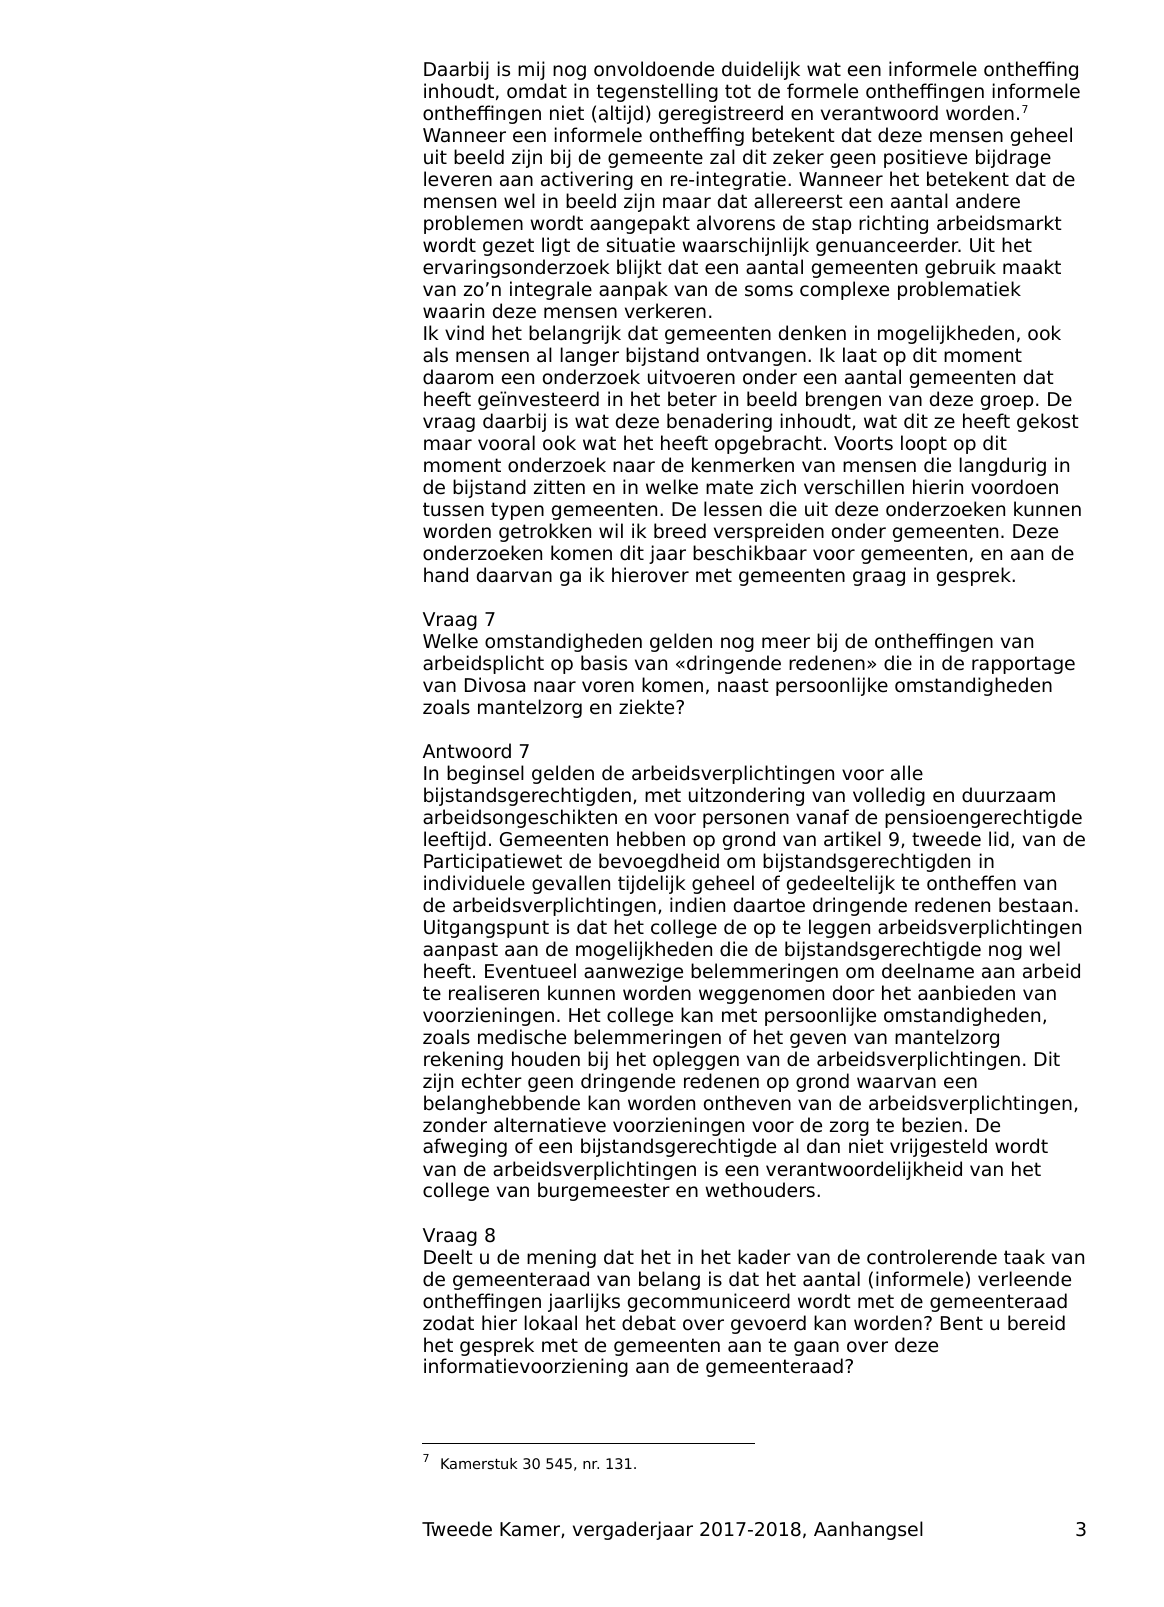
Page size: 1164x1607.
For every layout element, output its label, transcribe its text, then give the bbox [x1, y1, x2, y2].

text Vraag 7 [422, 609, 1087, 631]
text Vraag 8 [422, 1224, 1087, 1247]
text Antwoord 7 [422, 741, 1087, 763]
text Kamerstuk 30 545, nr. 131. [422, 1452, 1087, 1474]
text Daarbij is mij nog onvoldoende duidelijk wat een informele ontheffing inhoudt, omdat in tegenstelling tot de formele ontheffingen informele ontheffingen niet (altijd) geregistreerd en verantwoord worden. Wanneer een informele ontheffing betekent dat deze mensen geheel uit beeld zijn bij de gemeente zal dit zeker geen positieve bijdrage leveren aan activering en re-integratie. Wanneer het betekent dat de mensen wel in beeld zijn maar dat allereerst een aantal andere problemen wordt aangepakt alvorens de stap richting arbeidsmarkt wordt gezet ligt de situatie waarschijnlijk genuanceerder. Uit het ervaringsonderzoek blijkt dat een aantal gemeenten gebruik maakt van zo’n integrale aanpak van de soms complexe problematiek waarin deze mensen verkeren. [422, 59, 1087, 323]
text Welke omstandigheden gelden nog meer bij de ontheffingen van arbeidsplicht op basis van «dringende redenen» die in de rapportage van Divosa naar voren komen, naast persoonlijke omstandigheden zoals mantelzorg en ziekte? [422, 631, 1087, 719]
text In beginsel gelden de arbeidsverplichtingen voor alle bijstandsgerechtigden, met uitzondering van volledig en duurzaam arbeidsongeschikten en voor personen vanaf de pensioengerechtigde leeftijd. Gemeenten hebben op grond van artikel 9, tweede lid, van de Participatiewet de bevoegdheid om bijstandsgerechtigden in individuele gevallen tijdelijk geheel of gedeeltelijk te ontheffen van de arbeidsverplichtingen, indien daartoe dringende redenen bestaan. Uitgangspunt is dat het college de op te leggen arbeidsverplichtingen aanpast aan de mogelijkheden die de bijstandsgerechtigde nog wel heeft. Eventueel aanwezige belemmeringen om deelname aan arbeid te realiseren kunnen worden weggenomen door het aanbieden van voorzieningen. Het college kan met persoonlijke omstandigheden, zoals medische belemmeringen of het geven van mantelzorg rekening houden bij het opleggen van de arbeidsverplichtingen. Dit zijn echter geen dringende redenen op grond waarvan een belanghebbende kan worden ontheven van de arbeidsverplichtingen, zonder alternatieve voorzieningen voor de zorg te bezien. De afweging of een bijstandsgerechtigde al dan niet vrijgesteld wordt van de arbeidsverplichtingen is een verantwoordelijkheid van het college van burgemeester en wethouders. [422, 763, 1087, 1202]
text Ik vind het belangrijk dat gemeenten denken in mogelijkheden, ook als mensen al langer bijstand ontvangen. Ik laat op dit moment daarom een onderzoek uitvoeren onder een aantal gemeenten dat heeft geïnvesteerd in het beter in beeld brengen van deze groep. De vraag daarbij is wat deze benadering inhoudt, wat dit ze heeft gekost maar vooral ook wat het heeft opgebracht. Voorts loopt op dit moment onderzoek naar de kenmerken van mensen die langdurig in de bijstand zitten en in welke mate zich verschillen hierin voordoen tussen typen gemeenten. De lessen die uit deze onderzoeken kunnen worden getrokken wil ik breed verspreiden onder gemeenten. Deze onderzoeken komen dit jaar beschikbaar voor gemeenten, en aan de hand daarvan ga ik hierover met gemeenten graag in gesprek. [422, 323, 1087, 587]
text Deelt u de mening dat het in het kader van de controlerende taak van de gemeenteraad van belang is dat het aantal (informele) verleende ontheffingen jaarlijks gecommuniceerd wordt met de gemeenteraad zodat hier lokaal het debat over gevoerd kan worden? Bent u bereid het gesprek met de gemeenten aan te gaan over deze informatievoorziening aan de gemeenteraad? [422, 1247, 1087, 1378]
